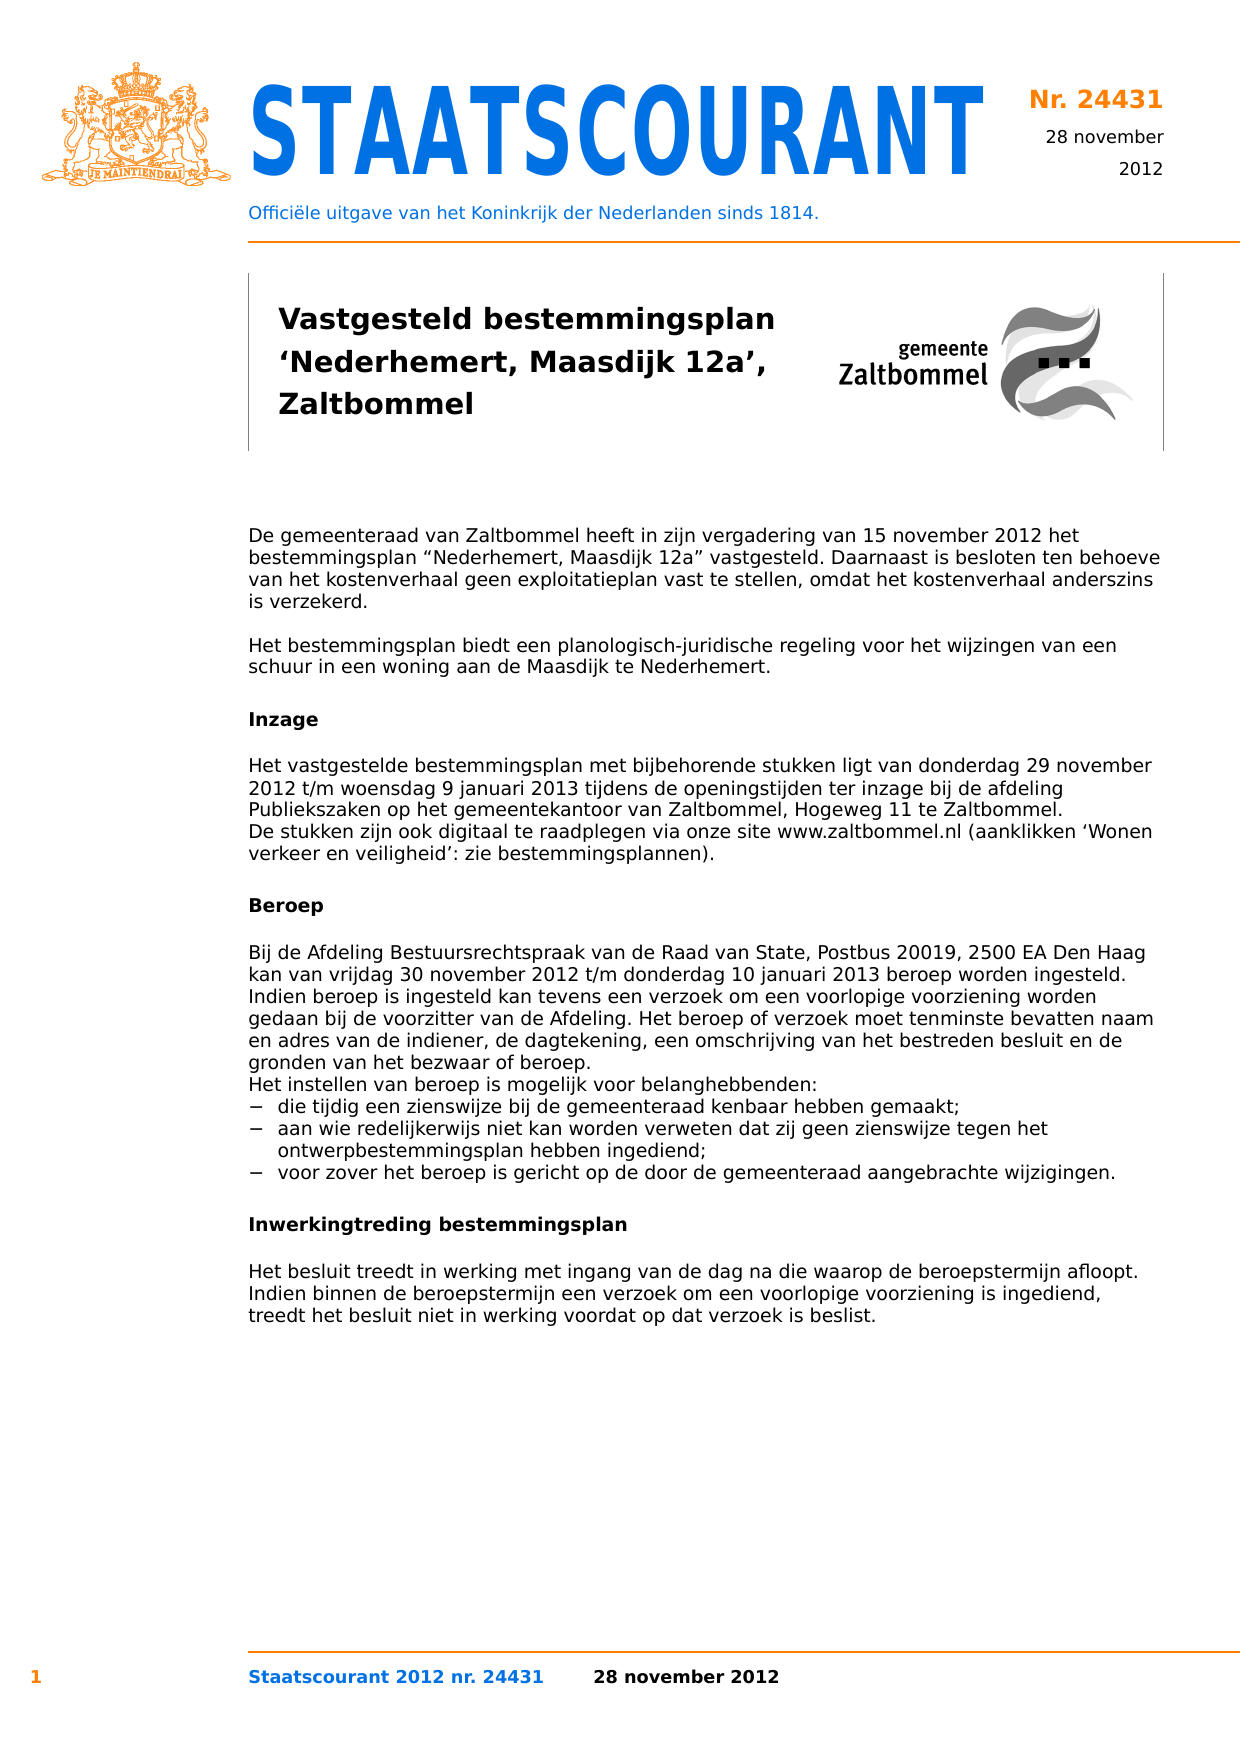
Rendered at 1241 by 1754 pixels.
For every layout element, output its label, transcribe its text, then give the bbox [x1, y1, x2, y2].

text − die tijdig een zienswijze bij de gemeenteraad kenbaar hebben gemaakt; [248, 1096, 1163, 1118]
table_cell 28 november [998, 121, 1240, 153]
text Bij de Afdeling Bestuursrechtspraak van de Raad van State, Postbus 20019, 2500 EA Den Haag kan van vrijdag 30 november 2012 t/m donderdag 10 januari 2013 beroep worden ingesteld. Indien beroep is ingesteld kan tevens een verzoek om een voorlopige voorziening worden gedaan bij de voorzitter van de Afdeling. Het beroep of verzoek moet tenminste bevatten naam en adres van de indiener, de dagtekening, een omschrijving van het bestreden besluit en de gronden van het bezwaar of beroep. [248, 942, 1163, 1074]
subtitle Inzage [248, 708, 1163, 730]
text De stukken zijn ook digitaal te raadplegen via onze site www.zaltbommel.nl (aanklikken ‘Wonen verkeer en veiligheid’: zie bestemmingsplannen). [248, 821, 1163, 865]
picture [41, 62, 231, 186]
subtitle Beroep [248, 895, 1163, 917]
text − voor zover het beroep is gericht op de door de gemeenteraad aangebrachte wijzigingen. [248, 1162, 1163, 1184]
text Het bestemmingsplan biedt een planologisch-juridische regeling voor het wijzingen van een schuur in een woning aan de Maasdijk te Nederhemert. [248, 634, 1163, 678]
table_cell 2012 [998, 153, 1240, 203]
text De gemeenteraad van Zaltbommel heeft in zijn vergadering van 15 november 2012 het bestemmingsplan “Nederhemert, Maasdijk 12a” vastgesteld. Daarnaast is besloten ten behoeve van het kostenverhaal geen exploitatieplan vast te stellen, omdat het kostenverhaal anderszins is verzekerd. [248, 525, 1163, 613]
text Het instellen van beroep is mogelijk voor belanghebbenden: [248, 1074, 1163, 1096]
text Het vastgestelde bestemmingsplan met bijbehorende stukken ligt van donderdag 29 november 2012 t/m woensdag 9 januari 2013 tijdens de openingstijden ter inzage bij de afdeling Publiekszaken op het gemeentekantoor van Zaltbommel, Hogeweg 11 te Zaltbommel. [248, 755, 1163, 821]
table_header Nr. 24431 [998, 62, 1240, 121]
table_cell Officiële uitgave van het Koninkrijk der Nederlanden sinds 1814. [248, 203, 1240, 241]
picture [838, 302, 1134, 421]
subtitle Vastgesteld bestemmingsplan ‘Nederhemert, Maasdijk 12a’, Zaltbommel [249, 273, 1163, 451]
text Het besluit treedt in werking met ingang van de dag na die waarop de beroepstermijn afloopt. Indien binnen de beroepstermijn een verzoek om een voorlopige voorziening is ingediend, treedt het besluit niet in werking voordat op dat verzoek is beslist. [248, 1261, 1163, 1327]
subtitle Inwerkingtreding bestemmingsplan [248, 1214, 1163, 1236]
table_header [25, 62, 248, 241]
text − aan wie redelijkerwijs niet kan worden verweten dat zij geen zienswijze tegen het ontwerpbestemmingsplan hebben ingediend; [248, 1118, 1163, 1162]
table_header STAATSCOURANT [248, 62, 998, 203]
